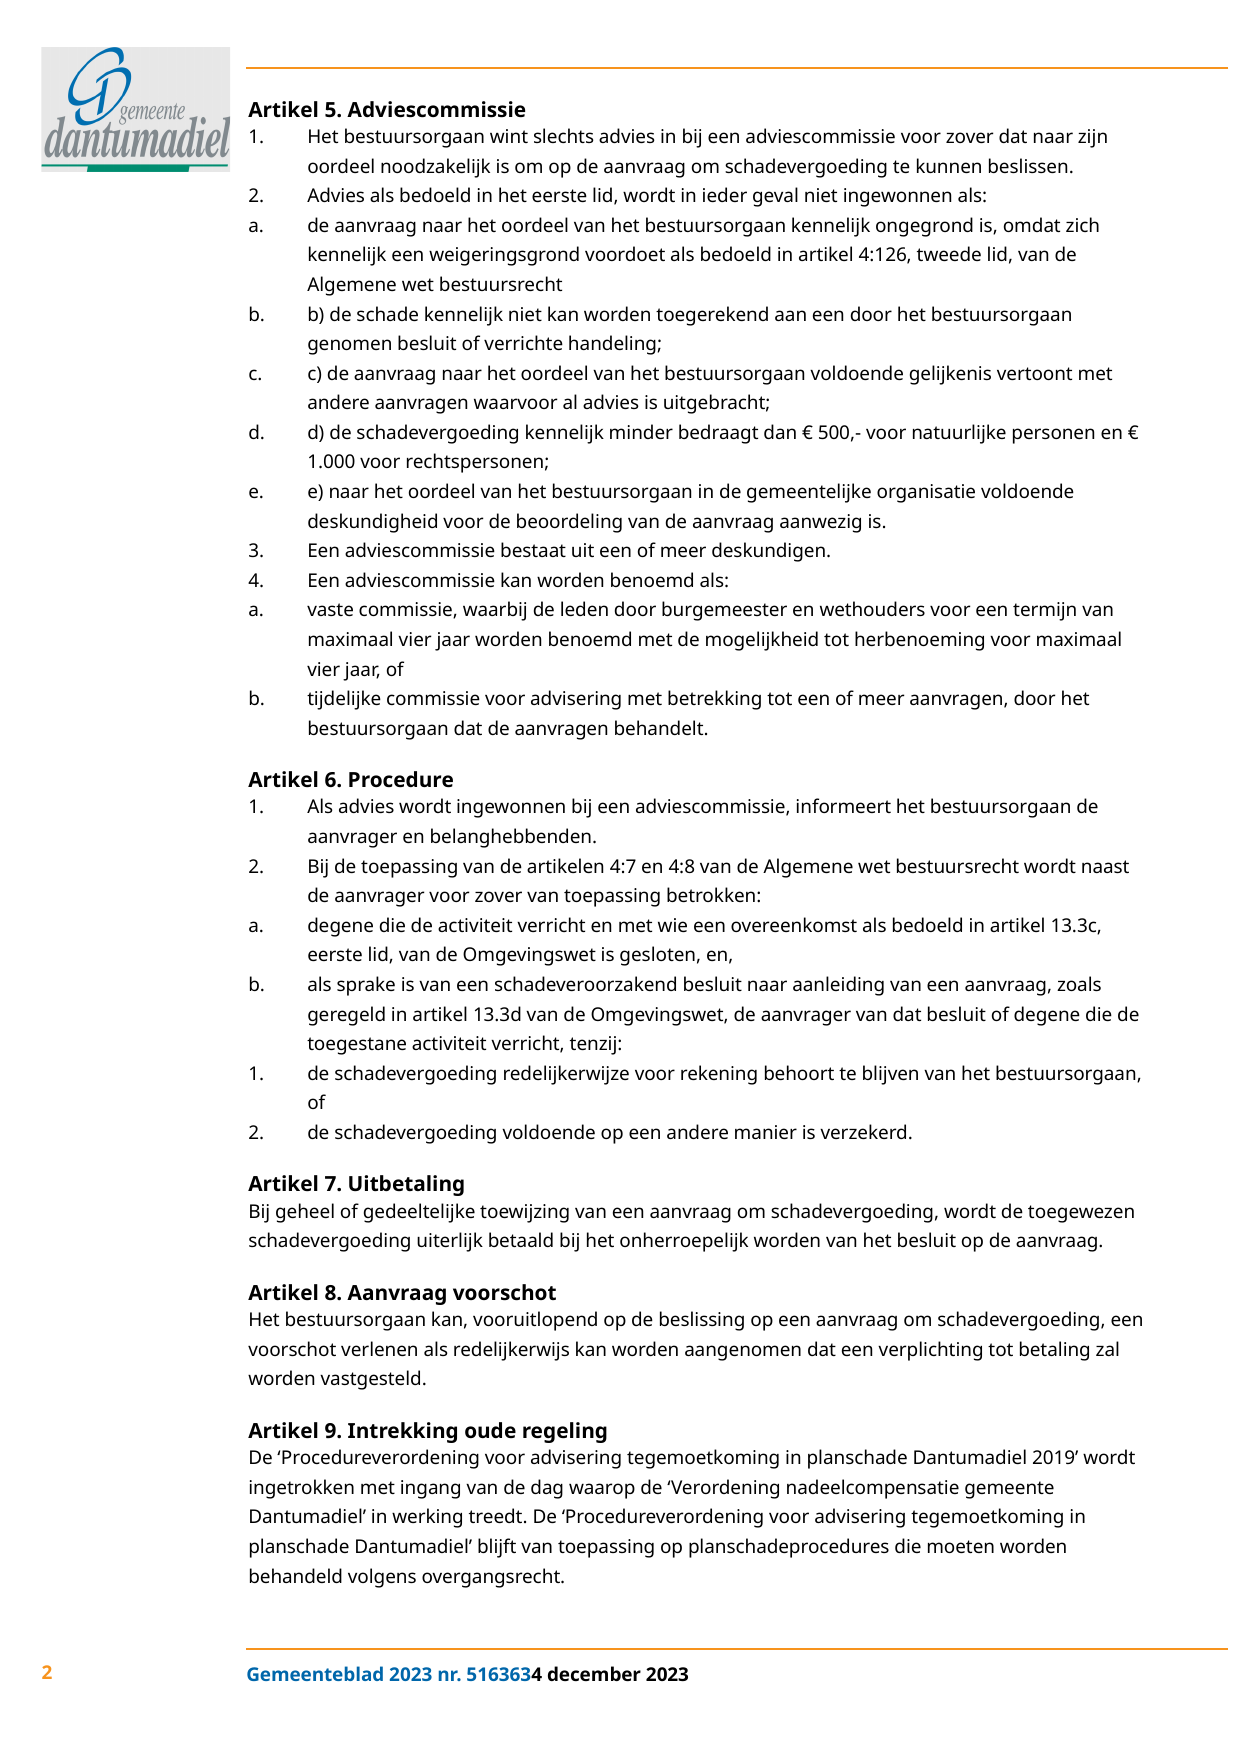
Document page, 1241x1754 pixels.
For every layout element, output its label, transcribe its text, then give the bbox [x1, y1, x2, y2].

list b) de schade kennelijk niet kan worden toegerekend aan een door het bestuursorgaan genomen besluit of verrichte handeling; [248, 301, 1152, 356]
text Artikel 6. Procedure [248, 765, 1152, 794]
list Bij de toepassing van de artikelen 4:7 en 4:8 van de Algemene wet bestuursrecht wordt naast de aanvrager voor zover van toepassing betrokken: [248, 853, 1152, 908]
list degene die de activiteit verricht en met wie een overeenkomst als bedoeld in artikel 13.3c, eerste lid, van de Omgevingswet is gesloten, en, [248, 912, 1152, 967]
picture [41, 47, 231, 172]
list de schadevergoeding redelijkerwijze voor rekening behoort te blijven van het bestuursorgaan, of [248, 1060, 1152, 1115]
text De ‘Procedureverordening voor advisering tegemoetkoming in planschade Dantumadiel 2019’ wordt ingetrokken met ingang van de dag waarop de ‘Verordening nadeelcompensatie gemeente Dantumadiel’ in werking treedt. De ‘Procedureverordening voor advisering tegemoetkoming in planschade Dantumadiel’ blijft van toepassing op planschadeprocedures die moeten worden behandeld volgens overgangsrecht. [248, 1444, 1152, 1588]
text Het bestuursorgaan kan, vooruitlopend op de beslissing op een aanvraag om schadevergoeding, een voorschot verlenen als redelijkerwijs kan worden aangenomen dat een verplichting tot betaling zal worden vastgesteld. [248, 1306, 1152, 1391]
text Artikel 7. Uitbetaling [248, 1169, 1152, 1198]
list de aanvraag naar het oordeel van het bestuursorgaan kennelijk ongegrond is, omdat zich kennelijk een weigeringsgrond voordoet als bedoeld in artikel 4:126, tweede lid, van de Algemene wet bestuursrecht [248, 212, 1152, 297]
list Het bestuursorgaan wint slechts advies in bij een adviescommissie voor zover dat naar zijn oordeel noodzakelijk is om op de aanvraag om schadevergoeding te kunnen beslissen. [248, 123, 1152, 178]
list vaste commissie, waarbij de leden door burgemeester en wethouders voor een termijn van maximaal vier jaar worden benoemd met de mogelijkheid tot herbenoeming voor maximaal vier jaar, of [248, 597, 1152, 681]
list Advies als bedoeld in het eerste lid, wordt in ieder geval niet ingewonnen als: [248, 182, 1152, 208]
list Als advies wordt ingewonnen bij een adviescommissie, informeert het bestuursorgaan de aanvrager en belanghebbenden. [248, 794, 1152, 849]
list d) de schadevergoeding kennelijk minder bedraagt dan € 500,- voor natuurlijke personen en € 1.000 voor rechtspersonen; [248, 419, 1152, 474]
list Een adviescommissie bestaat uit een of meer deskundigen. [248, 537, 1152, 563]
list c) de aanvraag naar het oordeel van het bestuursorgaan voldoende gelijkenis vertoont met andere aanvragen waarvoor al advies is uitgebracht; [248, 360, 1152, 415]
text Artikel 5. Adviescommissie [248, 95, 1152, 123]
list e) naar het oordeel van het bestuursorgaan in de gemeentelijke organisatie voldoende deskundigheid voor de beoordeling van de aanvraag aanwezig is. [248, 478, 1152, 533]
list tijdelijke commissie voor advisering met betrekking tot een of meer aanvragen, door het bestuursorgaan dat de aanvragen behandelt. [248, 685, 1152, 741]
text Artikel 8. Aanvraag voorschot [248, 1278, 1152, 1306]
list Een adviescommissie kan worden benoemd als: [248, 567, 1152, 593]
text Artikel 9. Intrekking oude regeling [248, 1416, 1152, 1444]
list als sprake is van een schadeveroorzakend besluit naar aanleiding van een aanvraag, zoals geregeld in artikel 13.3d van de Omgevingswet, de aanvrager van dat besluit of degene die de toegestane activiteit verricht, tenzij: [248, 971, 1152, 1056]
list de schadevergoeding voldoende op een andere manier is verzekerd. [248, 1119, 1152, 1145]
text Bij geheel of gedeeltelijke toewijzing van een aanvraag om schadevergoeding, wordt de toegewezen schadevergoeding uiterlijk betaald bij het onherroepelijk worden van het besluit op de aanvraag. [248, 1198, 1152, 1253]
